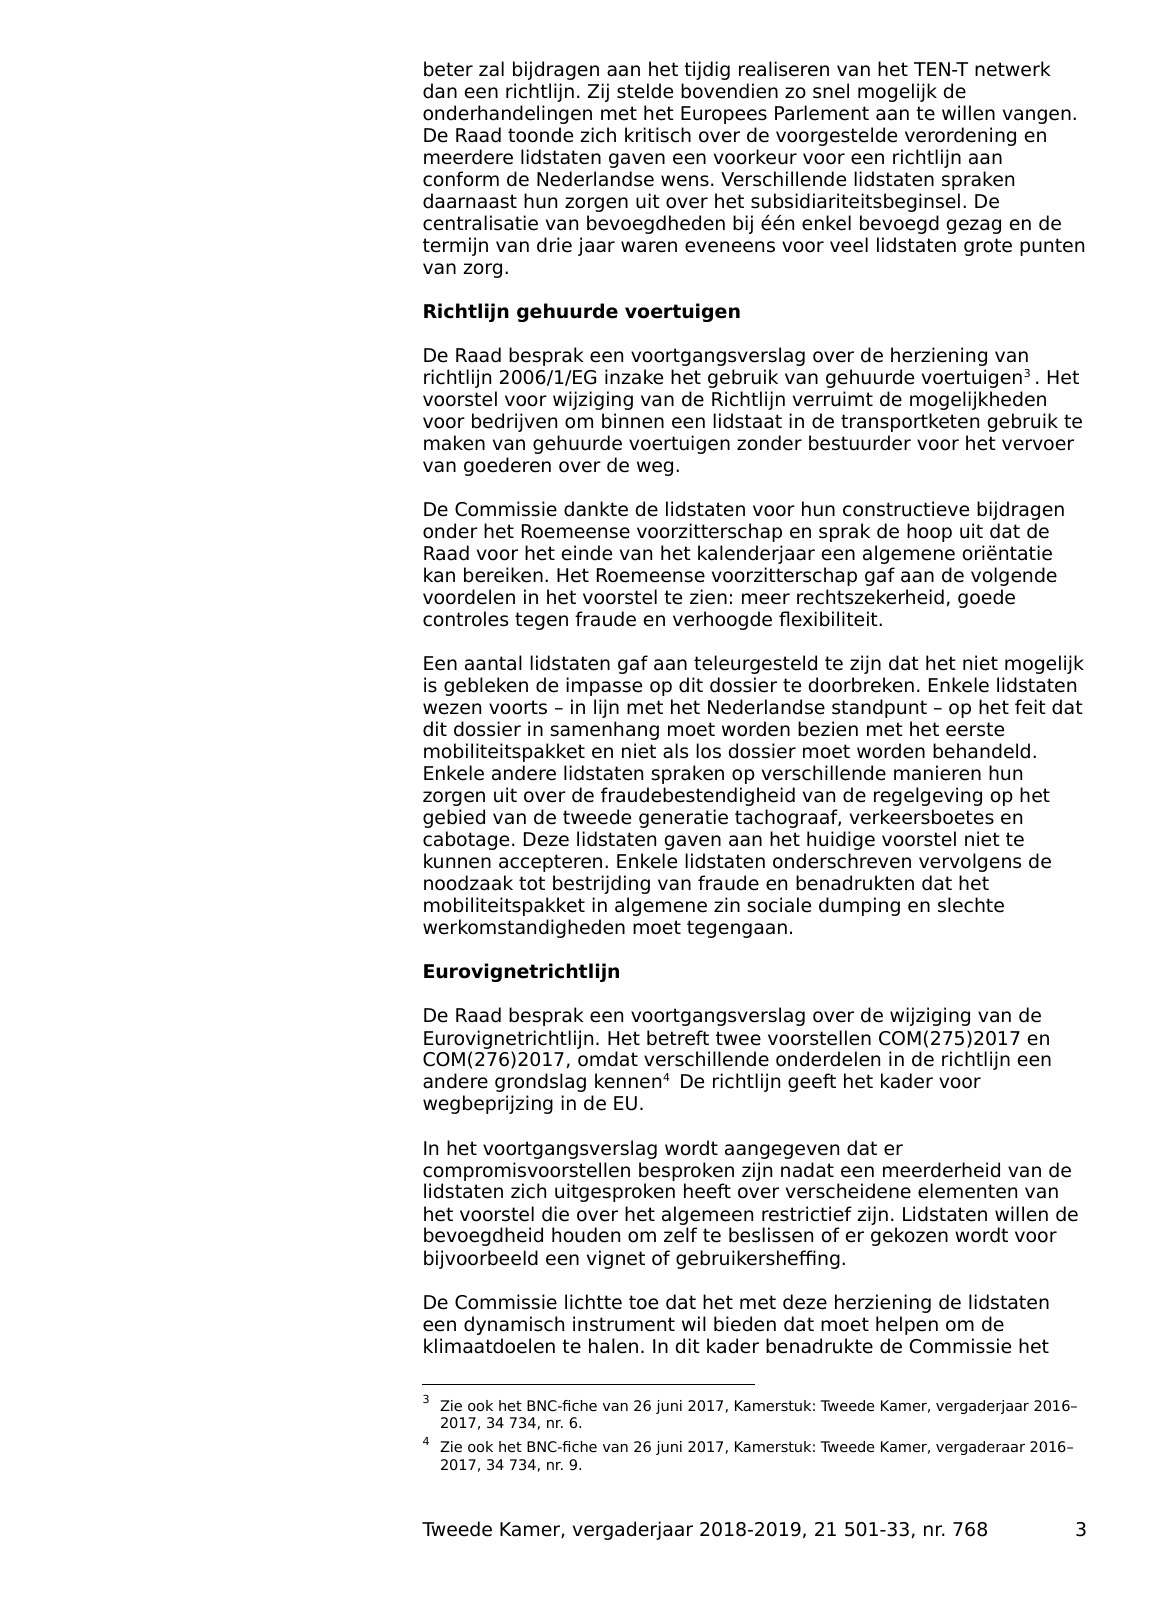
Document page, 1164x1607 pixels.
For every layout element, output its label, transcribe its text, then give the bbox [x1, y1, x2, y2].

subtitle Eurovignetrichtlijn [422, 961, 1087, 983]
text In het voortgangsverslag wordt aangegeven dat er compromisvoorstellen besproken zijn nadat een meerderheid van de lidstaten zich uitgesproken heeft over verscheidene elementen van het voorstel die over het algemeen restrictief zijn. Lidstaten willen de bevoegdheid houden om zelf te beslissen of er gekozen wordt voor bijvoorbeeld een vignet of gebruikersheffing. [422, 1137, 1087, 1269]
text beter zal bijdragen aan het tijdig realiseren van het TEN-T netwerk dan een richtlijn. Zij stelde bovendien zo snel mogelijk de onderhandelingen met het Europees Parlement aan te willen vangen. De Raad toonde zich kritisch over de voorgestelde verordening en meerdere lidstaten gaven een voorkeur voor een richtlijn aan conform de Nederlandse wens. Verschillende lidstaten spraken daarnaast hun zorgen uit over het subsidiariteitsbeginsel. De centralisatie van bevoegdheden bij één enkel bevoegd gezag en de termijn van drie jaar waren eveneens voor veel lidstaten grote punten van zorg. [422, 59, 1087, 279]
text Zie ook het BNC-fiche van 26 juni 2017, Kamerstuk: Tweede Kamer, vergaderjaar 2016–2017, 34 734, nr. 6. [422, 1393, 1087, 1432]
text De Raad besprak een voortgangsverslag over de herziening van richtlijn 2006/1/EG inzake het gebruik van gehuurde voertuigen. Het voorstel voor wijziging van de Richtlijn verruimt de mogelijkheden voor bedrijven om binnen een lidstaat in de transportketen gebruik te maken van gehuurde voertuigen zonder bestuurder voor het vervoer van goederen over de weg. [422, 345, 1087, 477]
text Zie ook het BNC-fiche van 26 juni 2017, Kamerstuk: Tweede Kamer, vergaderaar 2016–2017, 34 734, nr. 9. [422, 1435, 1087, 1474]
text De Commissie dankte de lidstaten voor hun constructieve bijdragen onder het Roemeense voorzitterschap en sprak de hoop uit dat de Raad voor het einde van het kalenderjaar een algemene oriëntatie kan bereiken. Het Roemeense voorzitterschap gaf aan de volgende voordelen in het voorstel te zien: meer rechtszekerheid, goede controles tegen fraude en verhoogde flexibiliteit. [422, 499, 1087, 631]
text Een aantal lidstaten gaf aan teleurgesteld te zijn dat het niet mogelijk is gebleken de impasse op dit dossier te doorbreken. Enkele lidstaten wezen voorts – in lijn met het Nederlandse standpunt – op het feit dat dit dossier in samenhang moet worden bezien met het eerste mobiliteitspakket en niet als los dossier moet worden behandeld. Enkele andere lidstaten spraken op verschillende manieren hun zorgen uit over de fraudebestendigheid van de regelgeving op het gebied van de tweede generatie tachograaf, verkeersboetes en cabotage. Deze lidstaten gaven aan het huidige voorstel niet te kunnen accepteren. Enkele lidstaten onderschreven vervolgens de noodzaak tot bestrijding van fraude en benadrukten dat het mobiliteitspakket in algemene zin sociale dumping en slechte werkomstandigheden moet tegengaan. [422, 653, 1087, 939]
subtitle Richtlijn gehuurde voertuigen [422, 301, 1087, 323]
text De Commissie lichtte toe dat het met deze herziening de lidstaten een dynamisch instrument wil bieden dat moet helpen om de klimaatdoelen te halen. In dit kader benadrukte de Commissie het [422, 1292, 1087, 1357]
text De Raad besprak een voortgangsverslag over de wijziging van de Eurovignetrichtlijn. Het betreft twee voorstellen COM(275)2017 en COM(276)2017, omdat verschillende onderdelen in de richtlijn een andere grondslag kennen De richtlijn geeft het kader voor wegbeprijzing in de EU. [422, 1005, 1087, 1115]
